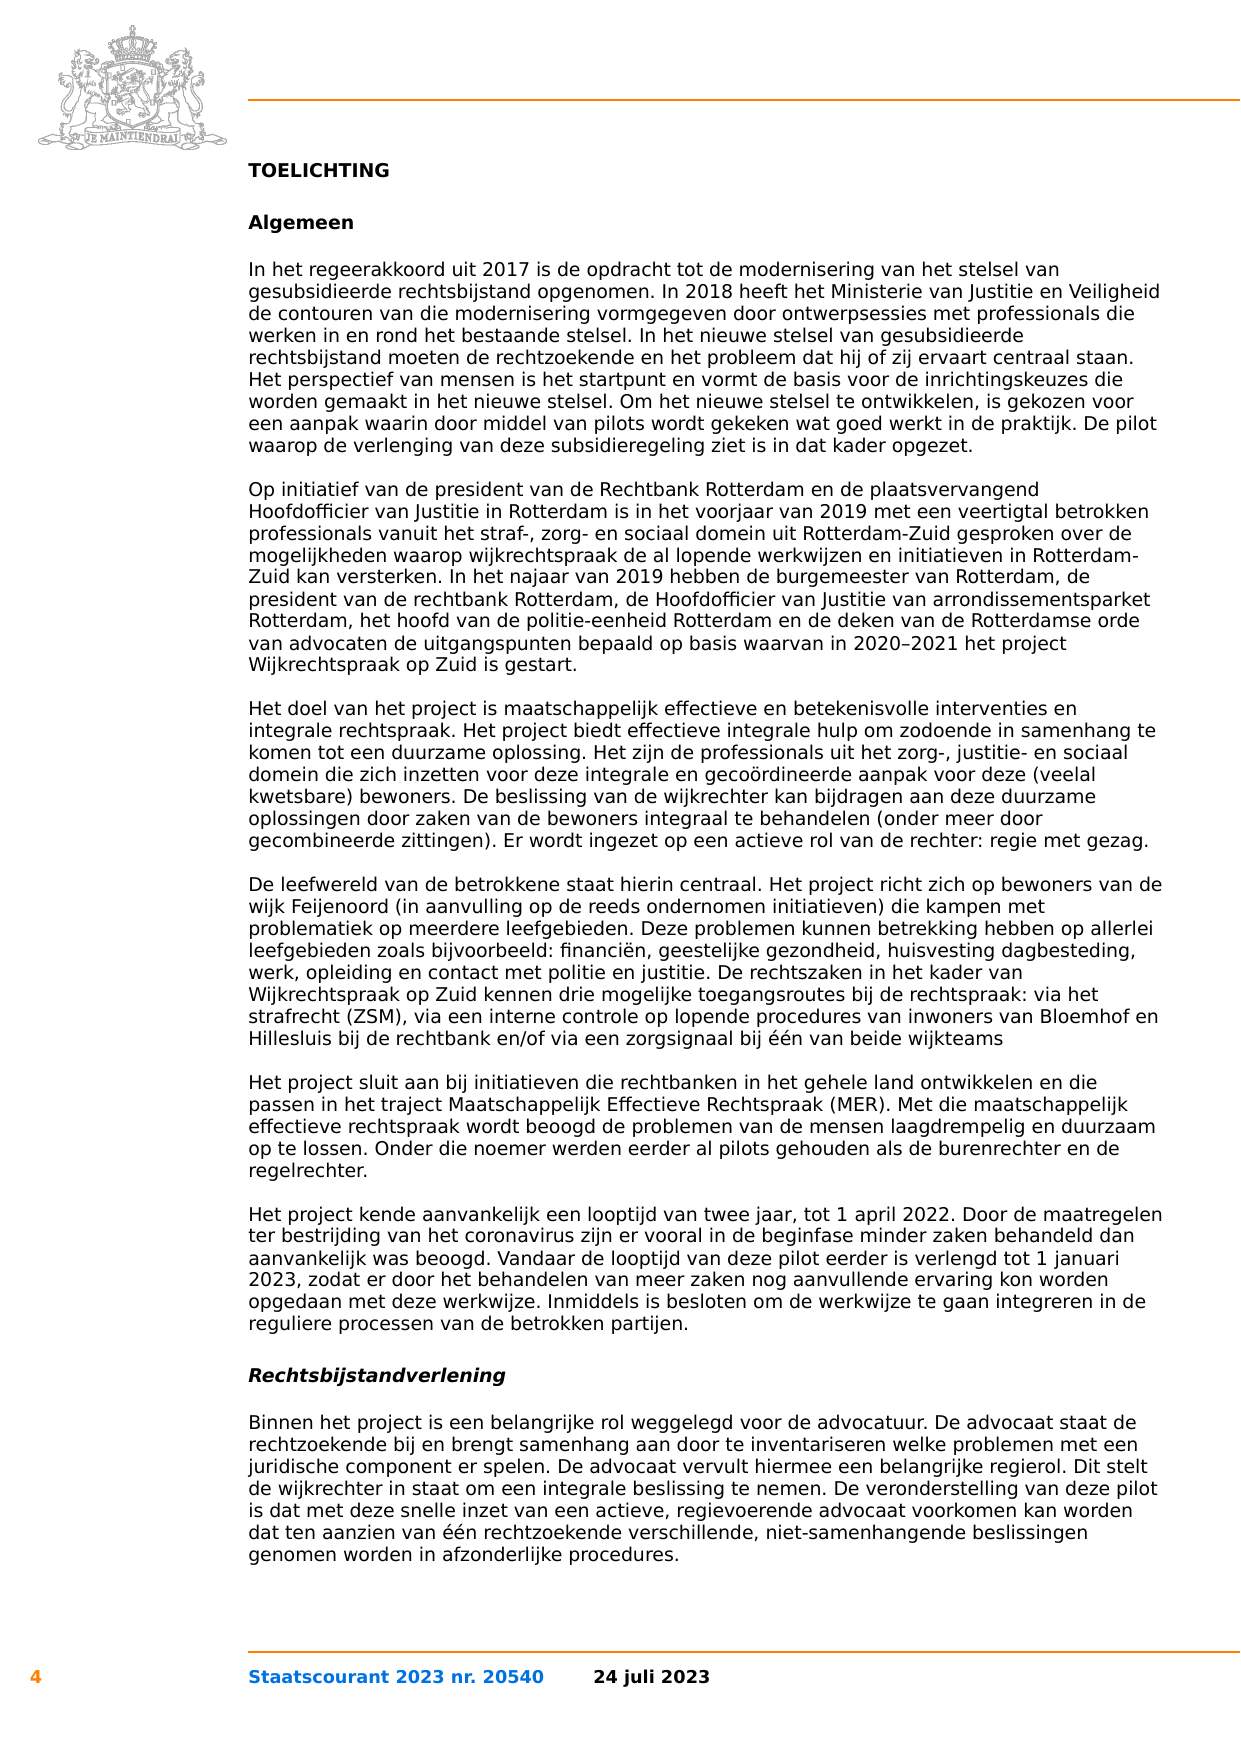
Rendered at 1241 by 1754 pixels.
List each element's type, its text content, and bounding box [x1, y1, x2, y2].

text Op initiatief van de president van de Rechtbank Rotterdam en de plaatsvervangend Hoofdofficier van Justitie in Rotterdam is in het voorjaar van 2019 met een veertigtal betrokken professionals vanuit het straf-, zorg- en sociaal domein uit Rotterdam-Zuid gesproken over de mogelijkheden waarop wijkrechtspraak de al lopende werkwijzen en initiatieven in Rotterdam-Zuid kan versterken. In het najaar van 2019 hebben de burgemeester van Rotterdam, de president van de rechtbank Rotterdam, de Hoofdofficier van Justitie van arrondissementsparket Rotterdam, het hoofd van de politie-eenheid Rotterdam en de deken van de Rotterdamse orde van advocaten de uitgangspunten bepaald op basis waarvan in 2020–2021 het project Wijkrechtspraak op Zuid is gestart. [248, 478, 1163, 676]
subtitle Rechtsbijstandverlening [248, 1365, 1163, 1387]
text Het doel van het project is maatschappelijk effectieve en betekenisvolle interventies en integrale rechtspraak. Het project biedt effectieve integrale hulp om zodoende in samenhang te komen tot een duurzame oplossing. Het zijn de professionals uit het zorg-, justitie- en sociaal domein die zich inzetten voor deze integrale en gecoördineerde aanpak voor deze (veelal kwetsbare) bewoners. De beslissing van de wijkrechter kan bijdragen aan deze duurzame oplossingen door zaken van de bewoners integraal te behandelen (onder meer door gecombineerde zittingen). Er wordt ingezet op een actieve rol van de rechter: regie met gezag. [248, 698, 1163, 852]
subtitle Algemeen [248, 212, 1163, 234]
text Het project sluit aan bij initiatieven die rechtbanken in het gehele land ontwikkelen en die passen in het traject Maatschappelijk Effectieve Rechtspraak (MER). Met die maatschappelijk effectieve rechtspraak wordt beoogd de problemen van de mensen laagdrempelig en duurzaam op te lossen. Onder die noemer werden eerder al pilots gehouden als de burenrechter en de regelrechter. [248, 1072, 1163, 1182]
subtitle TOELICHTING [248, 160, 1163, 182]
text Binnen het project is een belangrijke rol weggelegd voor de advocatuur. De advocaat staat de rechtzoekende bij en brengt samenhang aan door te inventariseren welke problemen met een juridische component er spelen. De advocaat vervult hiermee een belangrijke regierol. Dit stelt de wijkrechter in staat om een integrale beslissing te nemen. De veronderstelling van deze pilot is dat met deze snelle inzet van een actieve, regievoerende advocaat voorkomen kan worden dat ten aanzien van één rechtzoekende verschillende, niet-samenhangende beslissingen genomen worden in afzonderlijke procedures. [248, 1412, 1163, 1566]
text De leefwereld van de betrokkene staat hierin centraal. Het project richt zich op bewoners van de wijk Feijenoord (in aanvulling op de reeds ondernomen initiatieven) die kampen met problematiek op meerdere leefgebieden. Deze problemen kunnen betrekking hebben op allerlei leefgebieden zoals bijvoorbeeld: financiën, geestelijke gezondheid, huisvesting dagbesteding, werk, opleiding en contact met politie en justitie. De rechtszaken in het kader van Wijkrechtspraak op Zuid kennen drie mogelijke toegangsroutes bij de rechtspraak: via het strafrecht (ZSM), via een interne controle op lopende procedures van inwoners van Bloemhof en Hillesluis bij de rechtbank en/of via een zorgsignaal bij één van beide wijkteams [248, 874, 1163, 1050]
text In het regeerakkoord uit 2017 is de opdracht tot de modernisering van het stelsel van gesubsidieerde rechtsbijstand opgenomen. In 2018 heeft het Ministerie van Justitie en Veiligheid de contouren van die modernisering vormgegeven door ontwerpsessies met professionals die werken in en rond het bestaande stelsel. In het nieuwe stelsel van gesubsidieerde rechtsbijstand moeten de rechtzoekende en het probleem dat hij of zij ervaart centraal staan. Het perspectief van mensen is het startpunt en vormt de basis voor de inrichtingskeuzes die worden gemaakt in het nieuwe stelsel. Om het nieuwe stelsel te ontwikkelen, is gekozen voor een aanpak waarin door middel van pilots wordt gekeken wat goed werkt in de praktijk. De pilot waarop de verlenging van deze subsidieregeling ziet is in dat kader opgezet. [248, 259, 1163, 457]
text Het project kende aanvankelijk een looptijd van twee jaar, tot 1 april 2022. Door de maatregelen ter bestrijding van het coronavirus zijn er vooral in de beginfase minder zaken behandeld dan aanvankelijk was beoogd. Vandaar de looptijd van deze pilot eerder is verlengd tot 1 januari 2023, zodat er door het behandelen van meer zaken nog aanvullende ervaring kon worden opgedaan met deze werkwijze. Inmiddels is besloten om de werkwijze te gaan integreren in de reguliere processen van de betrokken partijen. [248, 1203, 1163, 1335]
picture [38, 25, 227, 150]
